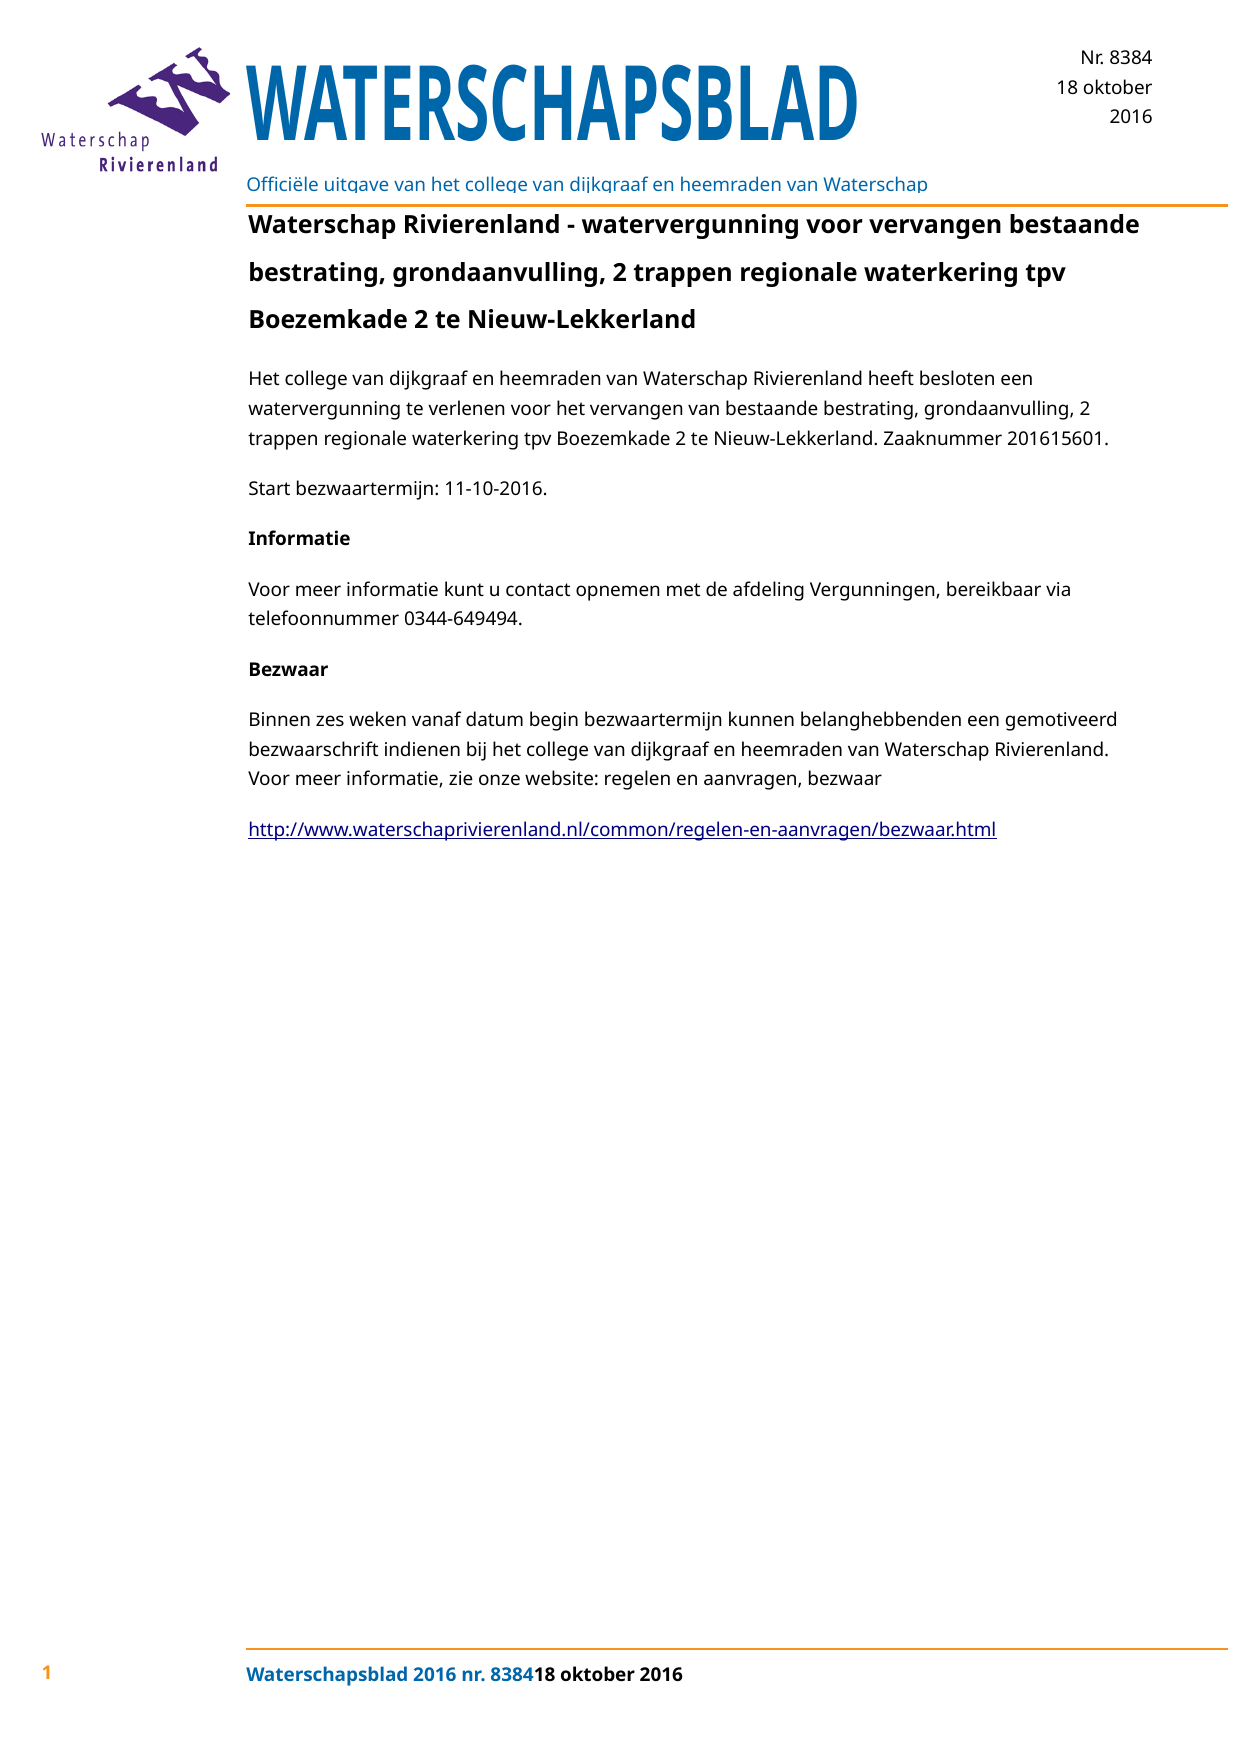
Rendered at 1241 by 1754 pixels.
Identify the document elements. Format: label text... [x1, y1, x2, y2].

text Voor meer informatie kunt u contact opnemen met de afdeling Vergunningen, bereikbaar via telefoonnummer 0344-649494. [248, 576, 1152, 631]
text Binnen zes weken vanaf datum begin bezwaartermijn kunnen belanghebbenden een gemotiveerd bezwaarschrift indienen bij het college van dijkgraaf en heemraden van Waterschap Rivierenland. Voor meer informatie, zie onze website: regelen en aanvragen, bezwaar [248, 706, 1152, 791]
text Start bezwaartermijn: 11-10-2016. [248, 475, 1152, 501]
text Waterschap Rivierenland - watervergunning voor vervangen bestaande bestrating, grondaanvulling, 2 trappen regionale waterkering tpv Boezemkade 2 te Nieuw-Lekkerland [248, 207, 1152, 336]
picture [41, 47, 231, 172]
text Bezwaar [248, 656, 1152, 682]
text Het college van dijkgraaf en heemraden van Waterschap Rivierenland heeft besloten een watervergunning te verlenen voor het vervangen van bestaande bestrating, grondaanvulling, 2 trappen regionale waterkering tpv Boezemkade 2 te Nieuw-Lekkerland. Zaaknummer 201615601. [248, 366, 1152, 450]
text Informatie [248, 526, 1152, 551]
text http://www.waterschaprivierenland.nl/common/regelen-en-aanvragen/bezwaar.html [248, 816, 1152, 842]
